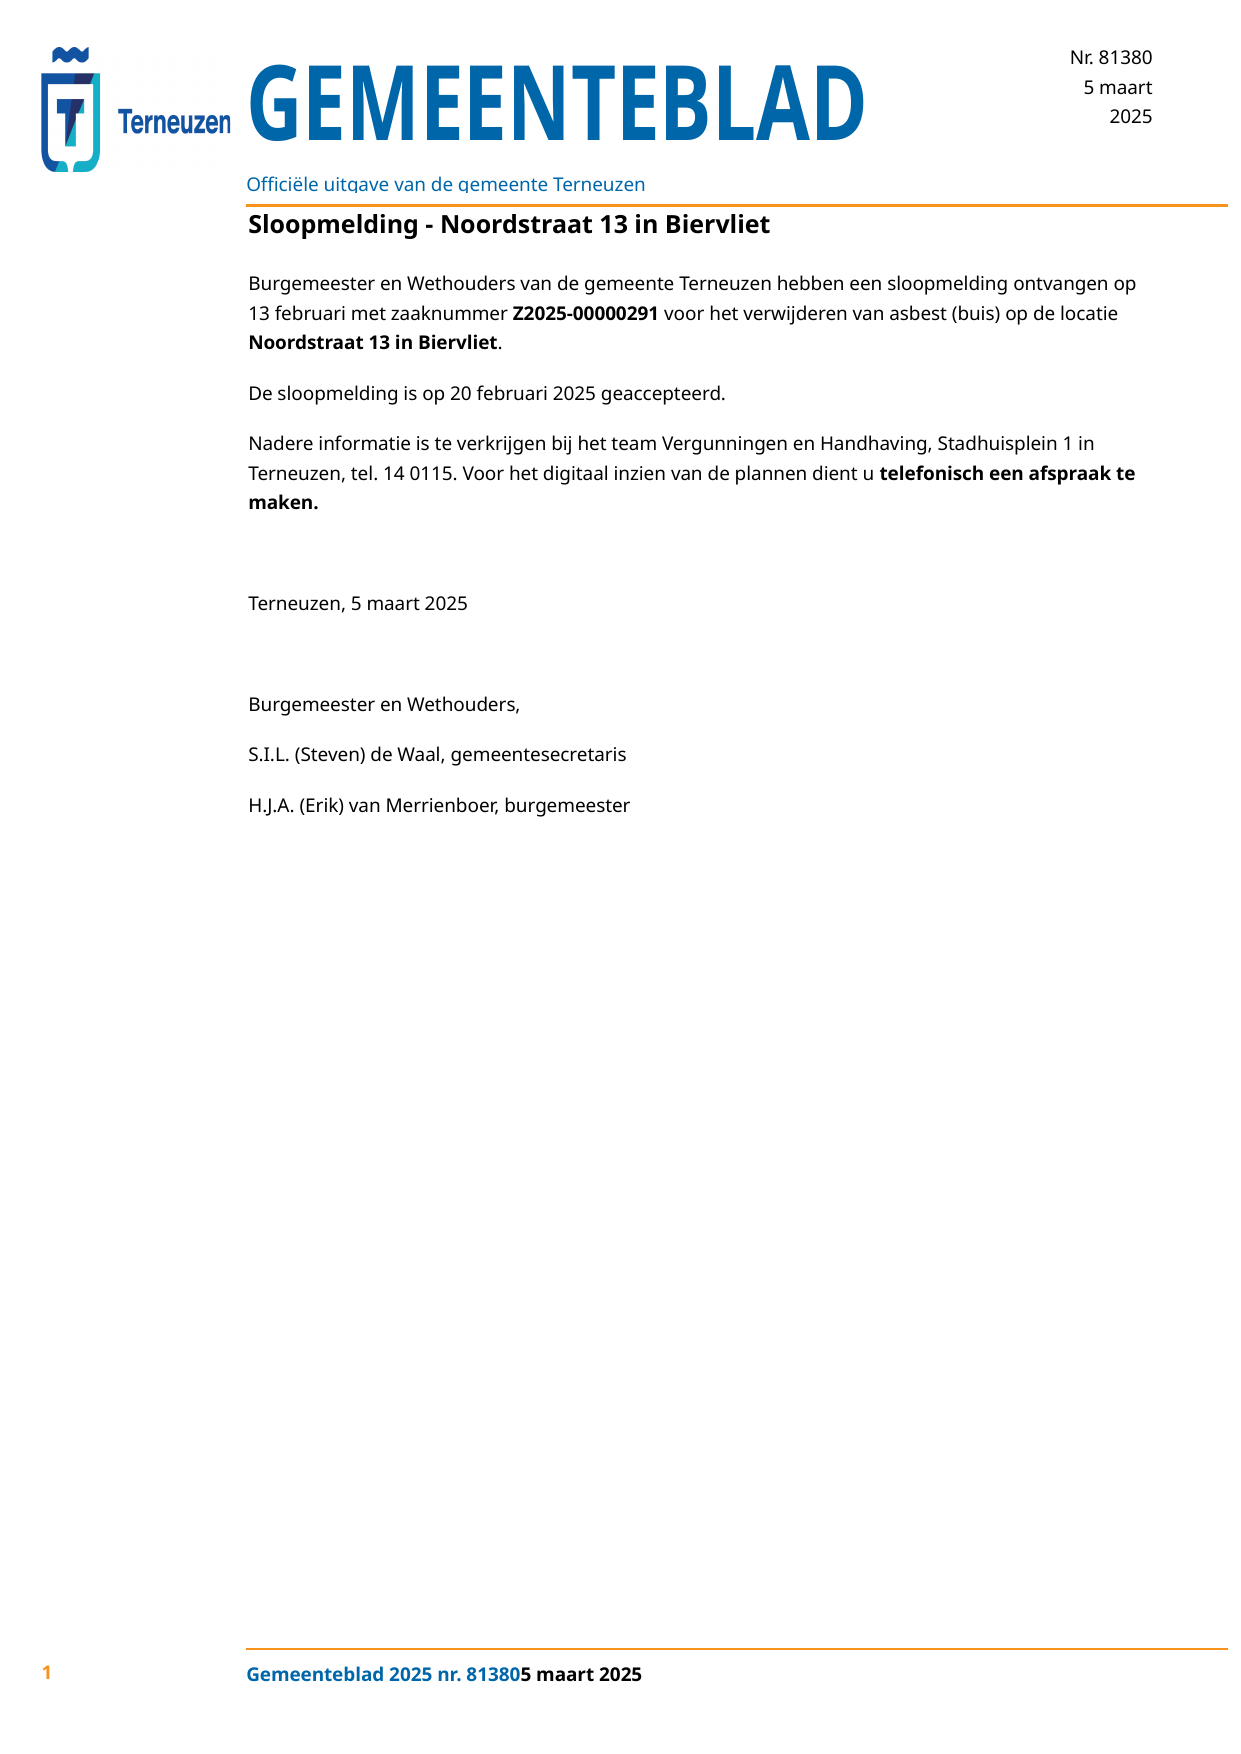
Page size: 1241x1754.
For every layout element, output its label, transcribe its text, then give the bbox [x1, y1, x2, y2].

text S.I.L. (Steven) de Waal, gemeentesecretaris [248, 742, 1152, 767]
picture [41, 47, 231, 172]
text Burgemeester en Wethouders, [248, 691, 1152, 717]
text De sloopmelding is op 20 februari 2025 geaccepteerd. [248, 380, 1152, 406]
text H.J.A. (Erik) van Merrienboer, burgemeester [248, 792, 1152, 818]
text Terneuzen, 5 maart 2025 [248, 590, 1152, 616]
text Nadere informatie is te verkrijgen bij het team Vergunningen en Handhaving, Stadhuisplein 1 in Terneuzen, tel. 14 0115. Voor het digitaal inzien van de plannen dient u telefonisch een afspraak te maken. [248, 430, 1152, 515]
text Sloopmelding - Noordstraat 13 in Biervliet [248, 207, 1152, 241]
text Burgemeester en Wethouders van de gemeente Terneuzen hebben een sloopmelding ontvangen op 13 februari met zaaknummer Z2025-00000291 voor het verwijderen van asbest (buis) op de locatie Noordstraat 13 in Biervliet. [248, 270, 1152, 355]
